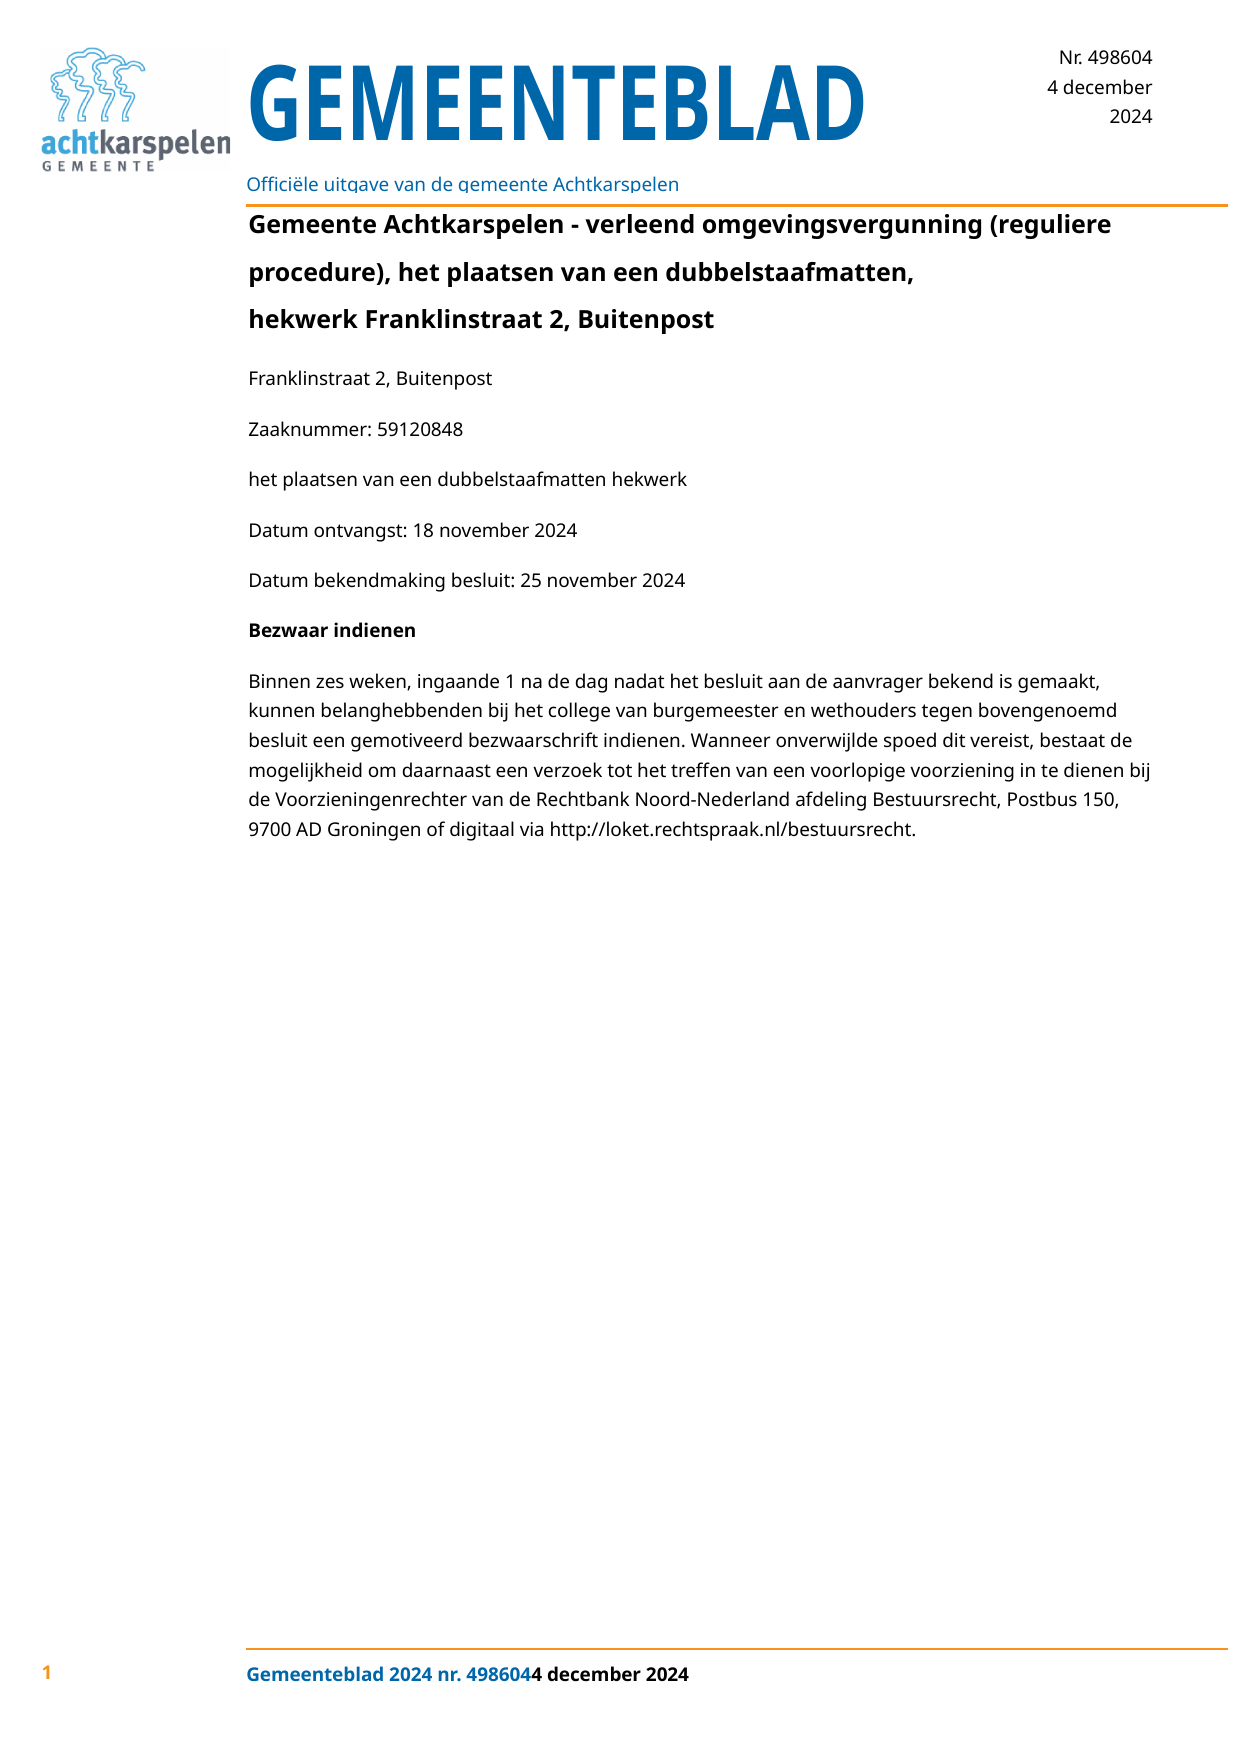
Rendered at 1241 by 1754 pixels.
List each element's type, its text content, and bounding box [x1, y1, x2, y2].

text Binnen zes weken, ingaande 1 na de dag nadat het besluit aan de aanvrager bekend is gemaakt, kunnen belanghebbenden bij het college van burgemeester en wethouders tegen bovengenoemd besluit een gemotiveerd bezwaarschrift indienen. Wanneer onverwijlde spoed dit vereist, bestaat de mogelijkheid om daarnaast een verzoek tot het treffen van een voorlopige voorziening in te dienen bij de Voorzieningenrechter van de Rechtbank Noord-Nederland afdeling Bestuursrecht, Postbus 150, 9700 AD Groningen of digitaal via http://loket.rechtspraak.nl/bestuursrecht. [248, 668, 1152, 842]
text het plaatsen van een dubbelstaafmatten hekwerk [248, 466, 1152, 492]
text Datum ontvangst: 18 november 2024 [248, 517, 1152, 542]
text Gemeente Achtkarspelen - verleend omgevingsvergunning (reguliere procedure), het plaatsen van een dubbelstaafmatten, hekwerk Franklinstraat 2, Buitenpost [248, 207, 1152, 336]
text Datum bekendmaking besluit: 25 november 2024 [248, 567, 1152, 593]
picture [41, 47, 231, 172]
text Zaaknummer: 59120848 [248, 416, 1152, 442]
text Franklinstraat 2, Buitenpost [248, 366, 1152, 391]
text Bezwaar indienen [248, 618, 1152, 643]
